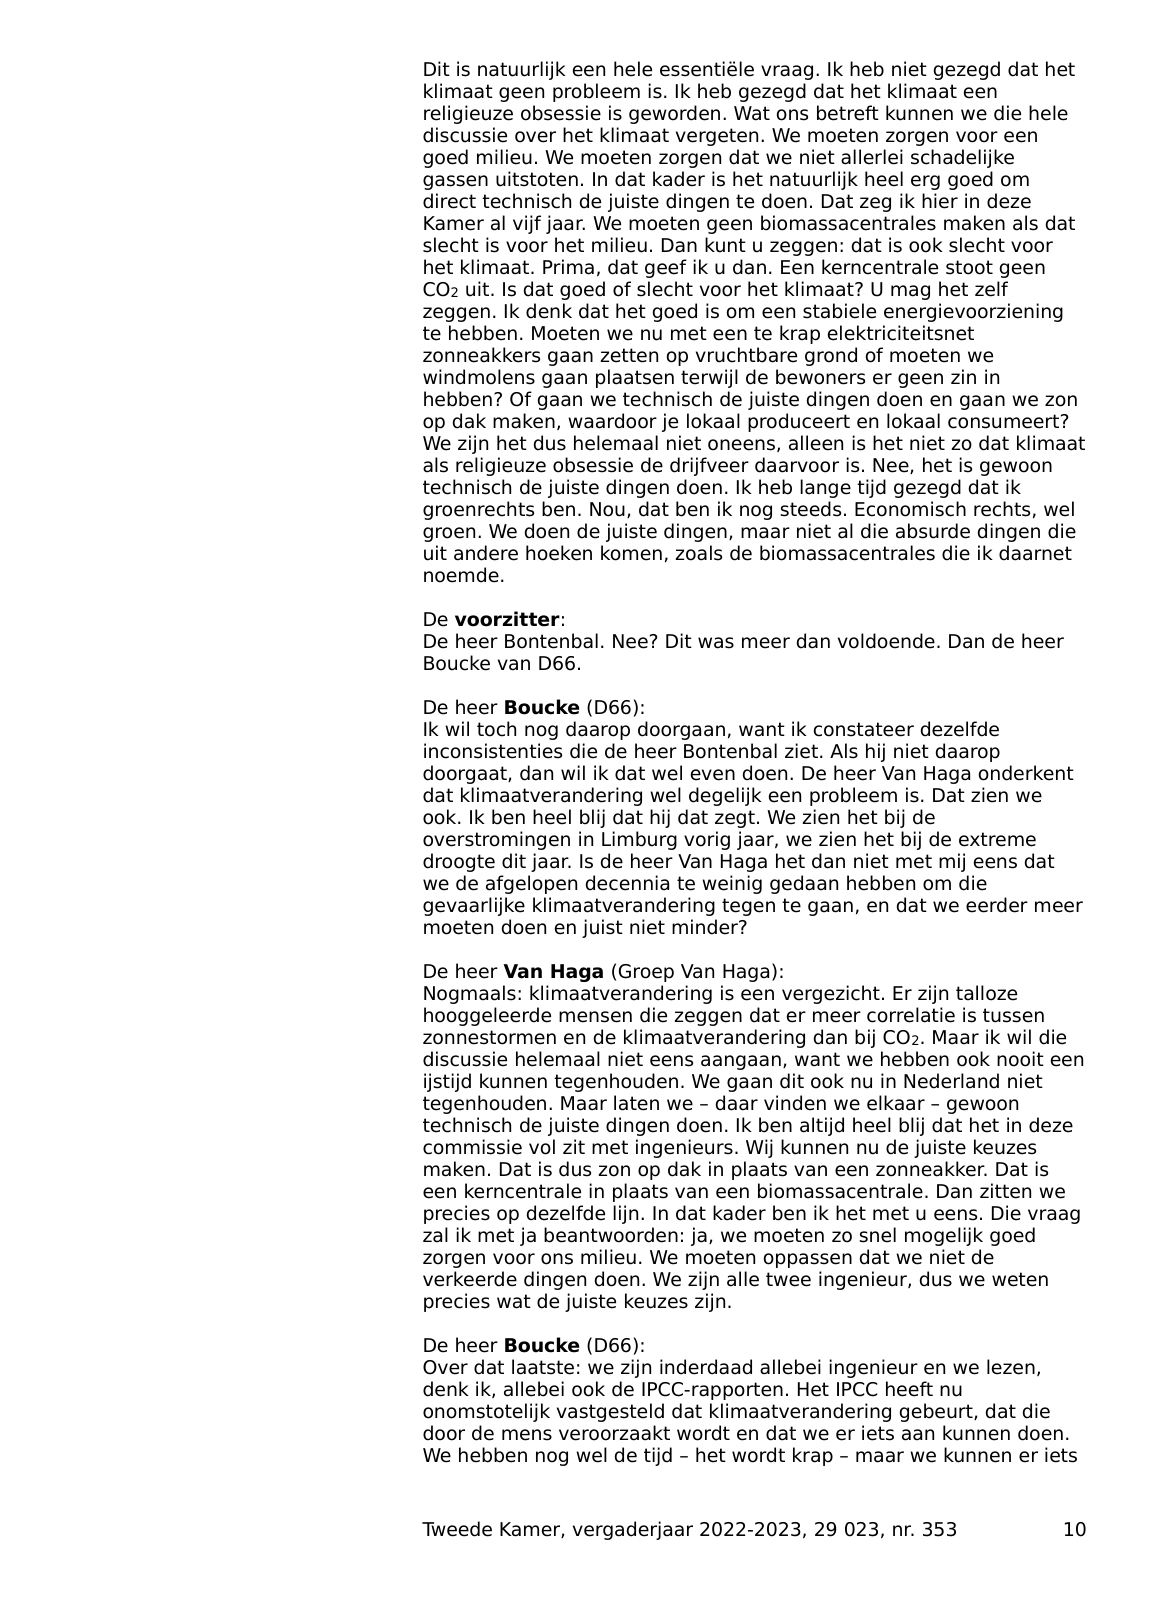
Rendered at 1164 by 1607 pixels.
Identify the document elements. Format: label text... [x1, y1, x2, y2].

text Dit is natuurlijk een hele essentiële vraag. Ik heb niet gezegd dat het klimaat geen probleem is. Ik heb gezegd dat het klimaat een religieuze obsessie is geworden. Wat ons betreft kunnen we die hele discussie over het klimaat vergeten. We moeten zorgen voor een goed milieu. We moeten zorgen dat we niet allerlei schadelijke gassen uitstoten. In dat kader is het natuurlijk heel erg goed om direct technisch de juiste dingen te doen. Dat zeg ik hier in deze Kamer al vijf jaar. We moeten geen biomassacentrales maken als dat slecht is voor het milieu. Dan kunt u zeggen: dat is ook slecht voor het klimaat. Prima, dat geef ik u dan. Een kerncentrale stoot geen CO2 uit. Is dat goed of slecht voor het klimaat? U mag het zelf zeggen. Ik denk dat het goed is om een stabiele energievoorziening te hebben. Moeten we nu met een te krap elektriciteitsnet zonneakkers gaan zetten op vruchtbare grond of moeten we windmolens gaan plaatsen terwijl de bewoners er geen zin in hebben? Of gaan we technisch de juiste dingen doen en gaan we zon op dak maken, waardoor je lokaal produceert en lokaal consumeert? We zijn het dus helemaal niet oneens, alleen is het niet zo dat klimaat als religieuze obsessie de drijfveer daarvoor is. Nee, het is gewoon technisch de juiste dingen doen. Ik heb lange tijd gezegd dat ik groenrechts ben. Nou, dat ben ik nog steeds. Economisch rechts, wel groen. We doen de juiste dingen, maar niet al die absurde dingen die uit andere hoeken komen, zoals de biomassacentrales die ik daarnet noemde. [422, 59, 1087, 587]
text Ik wil toch nog daarop doorgaan, want ik constateer dezelfde inconsistenties die de heer Bontenbal ziet. Als hij niet daarop doorgaat, dan wil ik dat wel even doen. De heer Van Haga onderkent dat klimaatverandering wel degelijk een probleem is. Dat zien we ook. Ik ben heel blij dat hij dat zegt. We zien het bij de overstromingen in Limburg vorig jaar, we zien het bij de extreme droogte dit jaar. Is de heer Van Haga het dan niet met mij eens dat we de afgelopen decennia te weinig gedaan hebben om die gevaarlijke klimaatverandering tegen te gaan, en dat we eerder meer moeten doen en juist niet minder? [422, 719, 1087, 939]
text Nogmaals: klimaatverandering is een vergezicht. Er zijn talloze hooggeleerde mensen die zeggen dat er meer correlatie is tussen zonnestormen en de klimaatverandering dan bij CO2. Maar ik wil die discussie helemaal niet eens aangaan, want we hebben ook nooit een ijstijd kunnen tegenhouden. We gaan dit ook nu in Nederland niet tegenhouden. Maar laten we – daar vinden we elkaar – gewoon technisch de juiste dingen doen. Ik ben altijd heel blij dat het in deze commissie vol zit met ingenieurs. Wij kunnen nu de juiste keuzes maken. Dat is dus zon op dak in plaats van een zonneakker. Dat is een kerncentrale in plaats van een biomassacentrale. Dan zitten we precies op dezelfde lijn. In dat kader ben ik het met u eens. Die vraag zal ik met ja beantwoorden: ja, we moeten zo snel mogelijk goed zorgen voor ons milieu. We moeten oppassen dat we niet de verkeerde dingen doen. We zijn alle twee ingenieur, dus we weten precies wat de juiste keuzes zijn. [422, 983, 1087, 1312]
text De heer Boucke (D66): [422, 1335, 1087, 1357]
text De heer Van Haga (Groep Van Haga): [422, 961, 1087, 983]
text De heer Boucke (D66): [422, 697, 1087, 719]
text De heer Bontenbal. Nee? Dit was meer dan voldoende. Dan de heer Boucke van D66. [422, 631, 1087, 675]
text De voorzitter: [422, 609, 1087, 631]
text Over dat laatste: we zijn inderdaad allebei ingenieur en we lezen, denk ik, allebei ook de IPCC-rapporten. Het IPCC heeft nu onomstotelijk vastgesteld dat klimaatverandering gebeurt, dat die door de mens veroorzaakt wordt en dat we er iets aan kunnen doen. We hebben nog wel de tijd – het wordt krap – maar we kunnen er iets [422, 1357, 1087, 1467]
